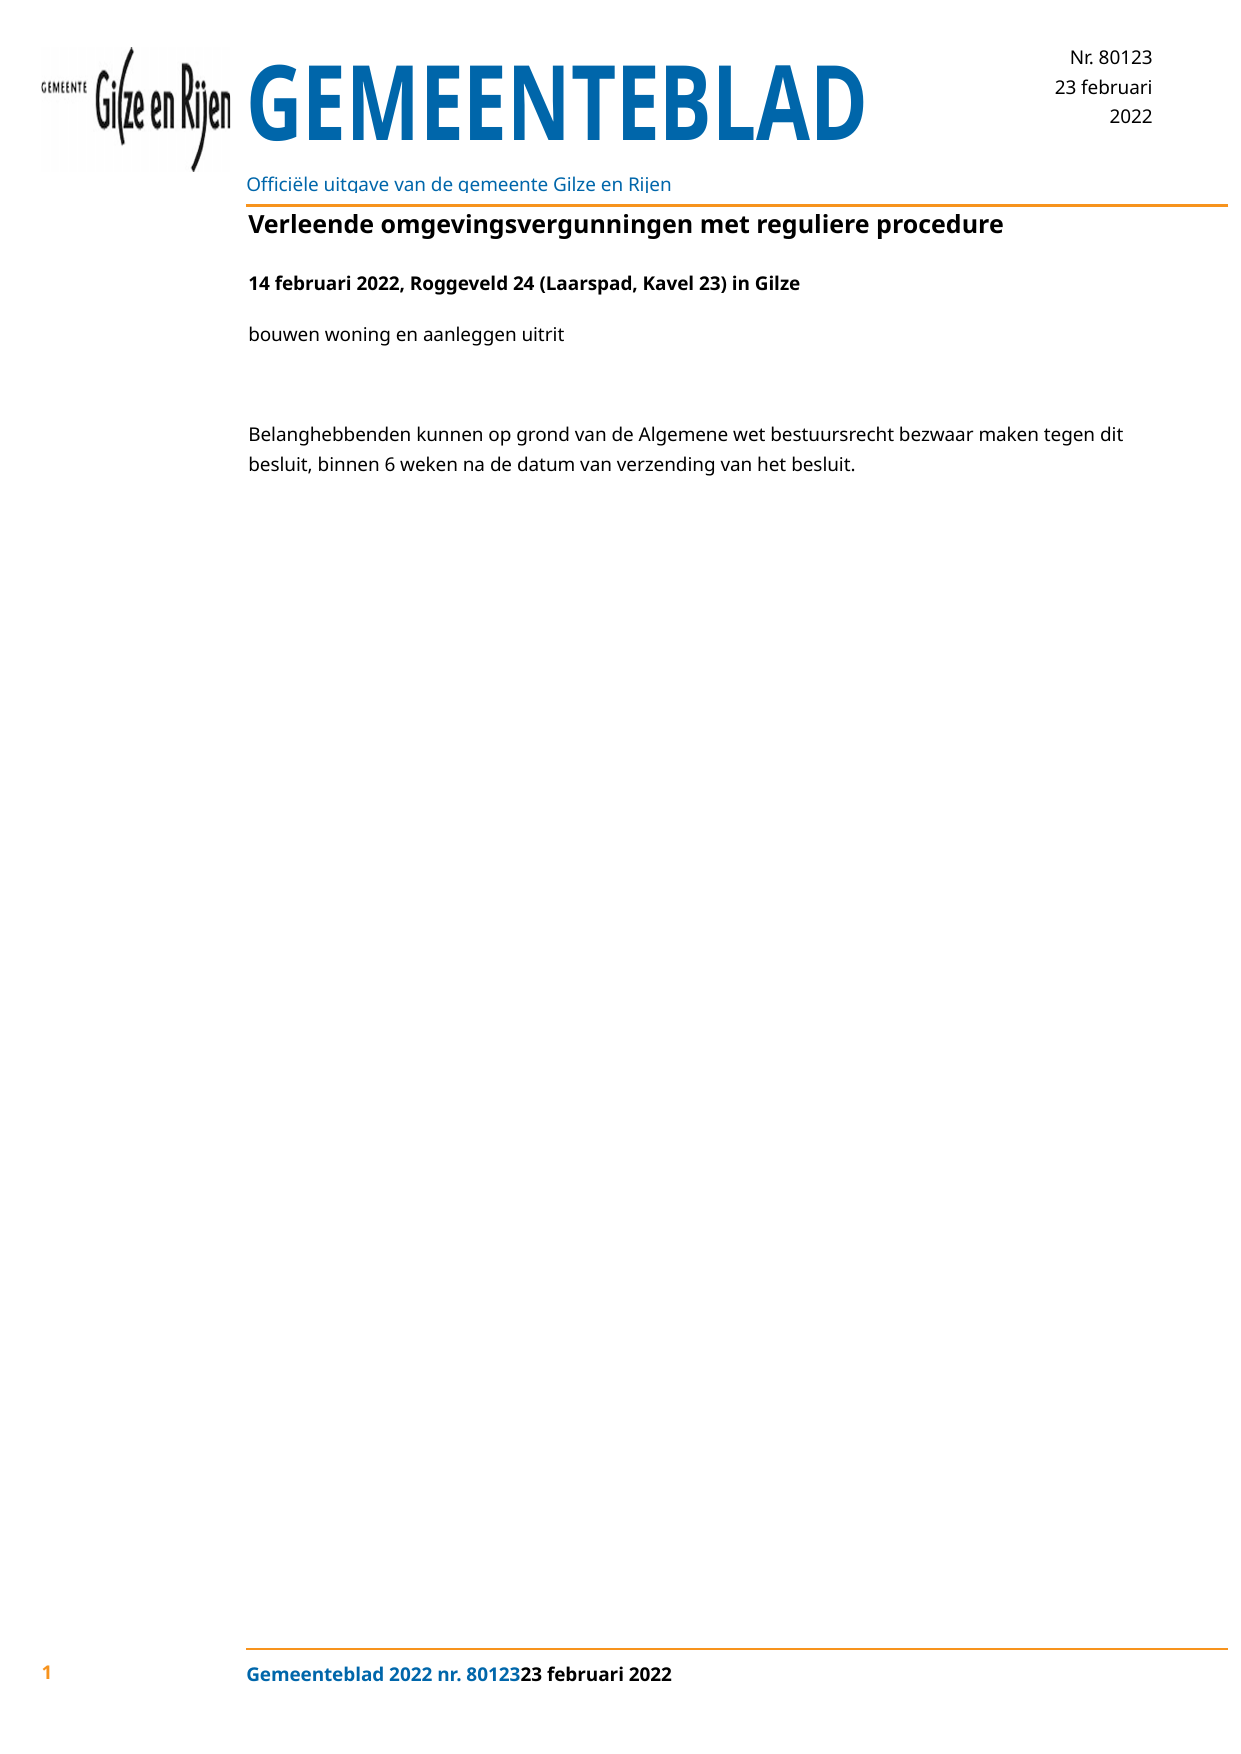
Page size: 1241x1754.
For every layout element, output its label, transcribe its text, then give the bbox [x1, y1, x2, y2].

picture [41, 47, 231, 172]
text Belanghebbenden kunnen op grond van de Algemene wet bestuursrecht bezwaar maken tegen dit besluit, binnen 6 weken na de datum van verzending van het besluit. [248, 422, 1152, 477]
text Verleende omgevingsvergunningen met reguliere procedure [248, 207, 1152, 241]
text bouwen woning en aanleggen uitrit [248, 321, 1152, 346]
text 14 februari 2022, Roggeveld 24 (Laarspad, Kavel 23) in Gilze [248, 270, 1152, 296]
